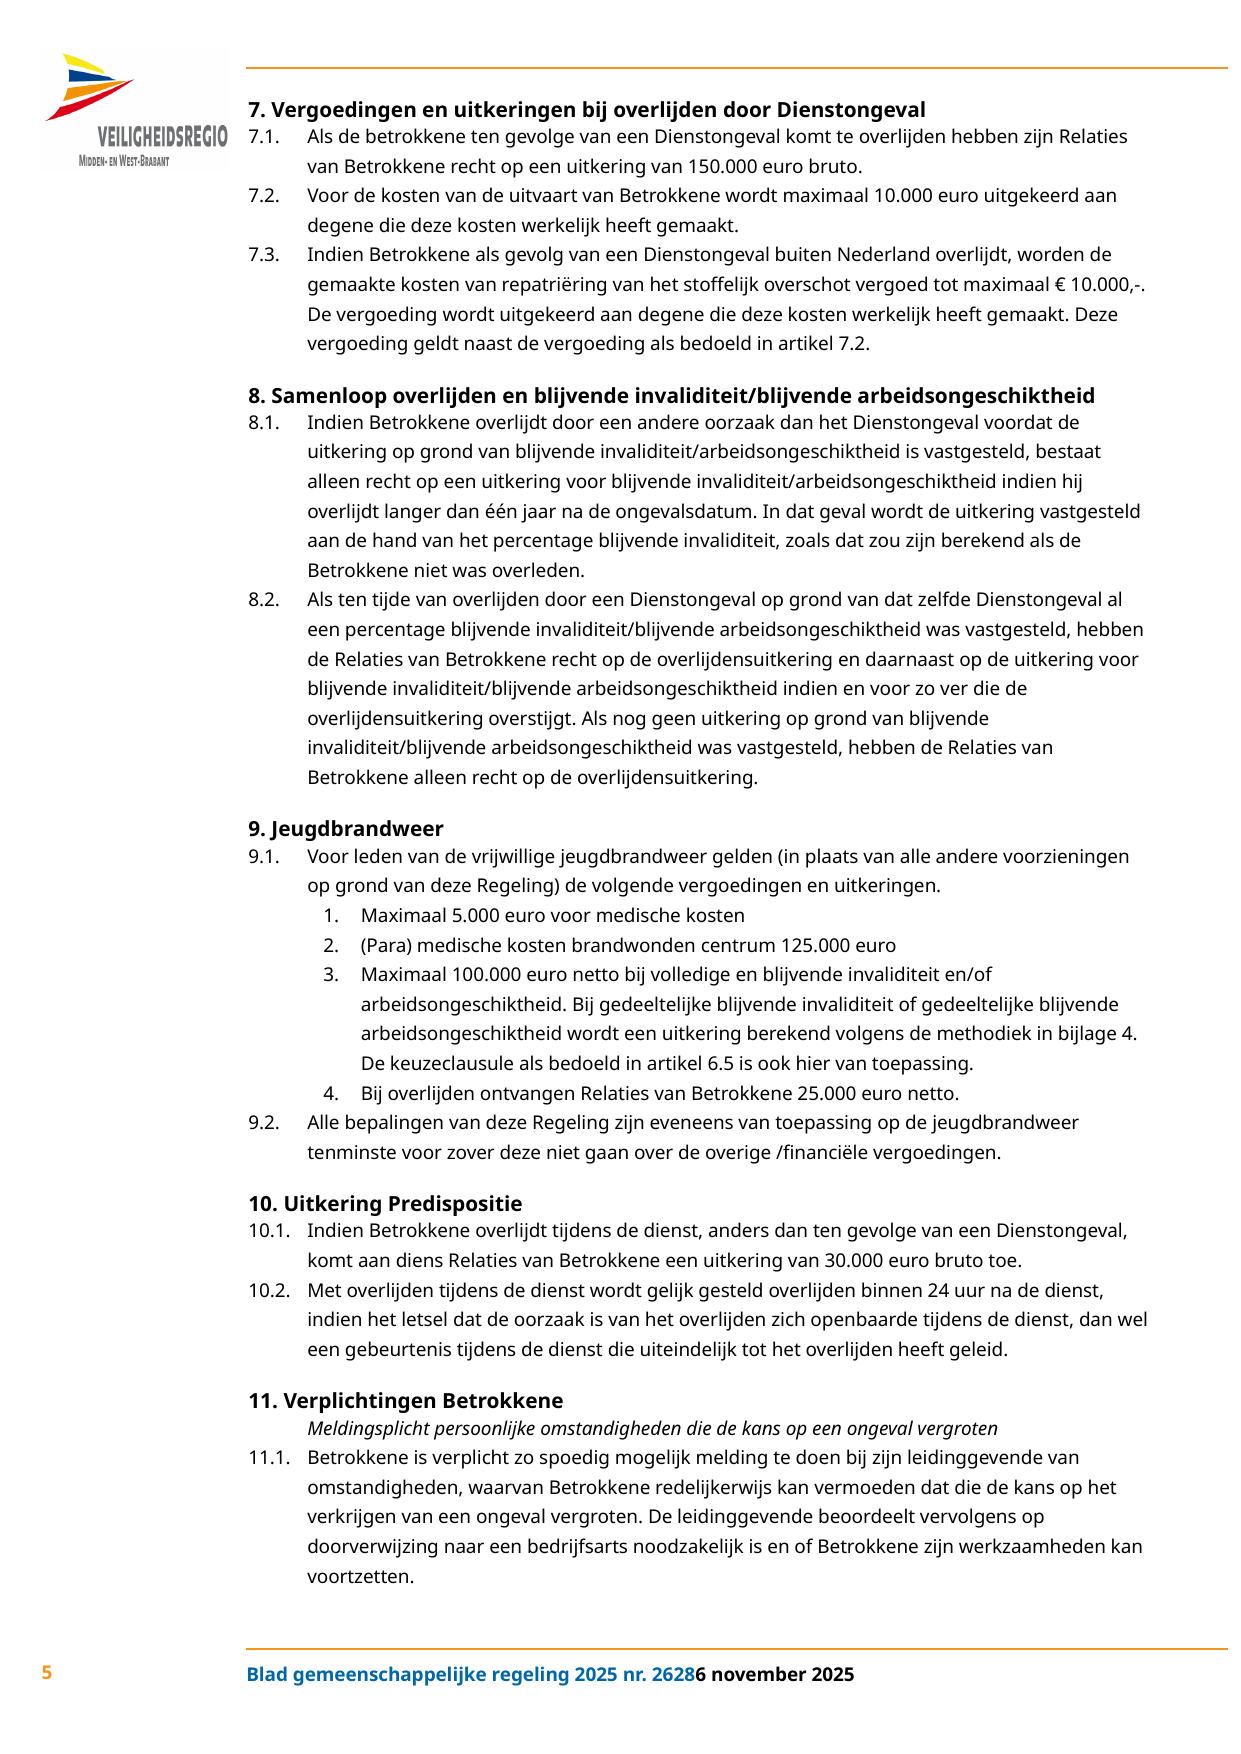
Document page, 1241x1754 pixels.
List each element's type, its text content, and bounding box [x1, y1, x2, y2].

list Meldingsplicht persoonlijke omstandigheden die de kans op een ongeval vergroten [248, 1415, 1152, 1441]
list Met overlijden tijdens de dienst wordt gelijk gesteld overlijden binnen 24 uur na de dienst, indien het letsel dat de oorzaak is van het overlijden zich openbaarde tijdens de dienst, dan wel een gebeurtenis tijdens de dienst die uiteindelijk tot het overlijden heeft geleid. [248, 1277, 1152, 1362]
list Indien Betrokkene overlijdt door een andere oorzaak dan het Dienstongeval voordat de uitkering op grond van blijvende invaliditeit/arbeidsongeschiktheid is vastgesteld, bestaat alleen recht op een uitkering voor blijvende invaliditeit/arbeidsongeschiktheid indien hij overlijdt langer dan één jaar na de ongevalsdatum. In dat geval wordt de uitkering vastgesteld aan de hand van het percentage blijvende invaliditeit, zoals dat zou zijn berekend als de Betrokkene niet was overleden. [248, 409, 1152, 583]
picture [41, 47, 231, 172]
text 8. Samenloop overlijden en blijvende invaliditeit/blijvende arbeidsongeschiktheid [248, 381, 1152, 409]
list Als de betrokkene ten gevolge van een Dienstongeval komt te overlijden hebben zijn Relaties van Betrokkene recht op een uitkering van 150.000 euro bruto. [248, 123, 1152, 178]
list Voor de kosten van de uitvaart van Betrokkene wordt maximaal 10.000 euro uitgekeerd aan degene die deze kosten werkelijk heeft gemaakt. [248, 182, 1152, 238]
text 9. Jeugdbrandweer [248, 814, 1152, 843]
list Indien Betrokkene als gevolg van een Dienstongeval buiten Nederland overlijdt, worden de gemaakte kosten van repatriëring van het stoffelijk overschot vergoed tot maximaal € 10.000,-. De vergoeding wordt uitgekeerd aan degene die deze kosten werkelijk heeft gemaakt. Deze vergoeding geldt naast de vergoeding als bedoeld in artikel 7.2. [248, 242, 1152, 356]
text 11. Verplichtingen Betrokkene [248, 1386, 1152, 1415]
list Bij overlijden ontvangen Relaties van Betrokkene 25.000 euro netto. [323, 1080, 1152, 1105]
text 7. Vergoedingen en uitkeringen bij overlijden door Dienstongeval [248, 95, 1152, 123]
list Indien Betrokkene overlijdt tijdens de dienst, anders dan ten gevolge van een Dienstongeval, komt aan diens Relaties van Betrokkene een uitkering van 30.000 euro bruto toe. [248, 1218, 1152, 1273]
list Betrokkene is verplicht zo spoedig mogelijk melding te doen bij zijn leidinggevende van omstandigheden, waarvan Betrokkene redelijkerwijs kan vermoeden dat die de kans op het verkrijgen van een ongeval vergroten. De leidinggevende beoordeelt vervolgens op doorverwijzing naar een bedrijfsarts noodzakelijk is en of Betrokkene zijn werkzaamheden kan voortzetten. [248, 1444, 1152, 1588]
text 10. Uitkering Predispositie [248, 1189, 1152, 1218]
list Als ten tijde van overlijden door een Dienstongeval op grond van dat zelfde Dienstongeval al een percentage blijvende invaliditeit/blijvende arbeidsongeschiktheid was vastgesteld, hebben de Relaties van Betrokkene recht op de overlijdensuitkering en daarnaast op de uitkering voor blijvende invaliditeit/blijvende arbeidsongeschiktheid indien en voor zo ver die de overlijdensuitkering overstijgt. Als nog geen uitkering op grond van blijvende invaliditeit/blijvende arbeidsongeschiktheid was vastgesteld, hebben de Relaties van Betrokkene alleen recht op de overlijdensuitkering. [248, 587, 1152, 790]
list (Para) medische kosten brandwonden centrum 125.000 euro [323, 932, 1152, 957]
list Maximaal 100.000 euro netto bij volledige en blijvende invaliditeit en/of arbeidsongeschiktheid. Bij gedeeltelijke blijvende invaliditeit of gedeeltelijke blijvende arbeidsongeschiktheid wordt een uitkering berekend volgens de methodiek in bijlage 4. De keuzeclausule als bedoeld in artikel 6.5 is ook hier van toepassing. [323, 961, 1152, 1076]
list Alle bepalingen van deze Regeling zijn eveneens van toepassing op de jeugdbrandweer tenminste voor zover deze niet gaan over de overige /financiële vergoedingen. [248, 1109, 1152, 1164]
list Maximaal 5.000 euro voor medische kosten [323, 902, 1152, 928]
list Voor leden van de vrijwillige jeugdbrandweer gelden (in plaats van alle andere voorzieningen op grond van deze Regeling) de volgende vergoedingen en uitkeringen. [248, 843, 1152, 898]
